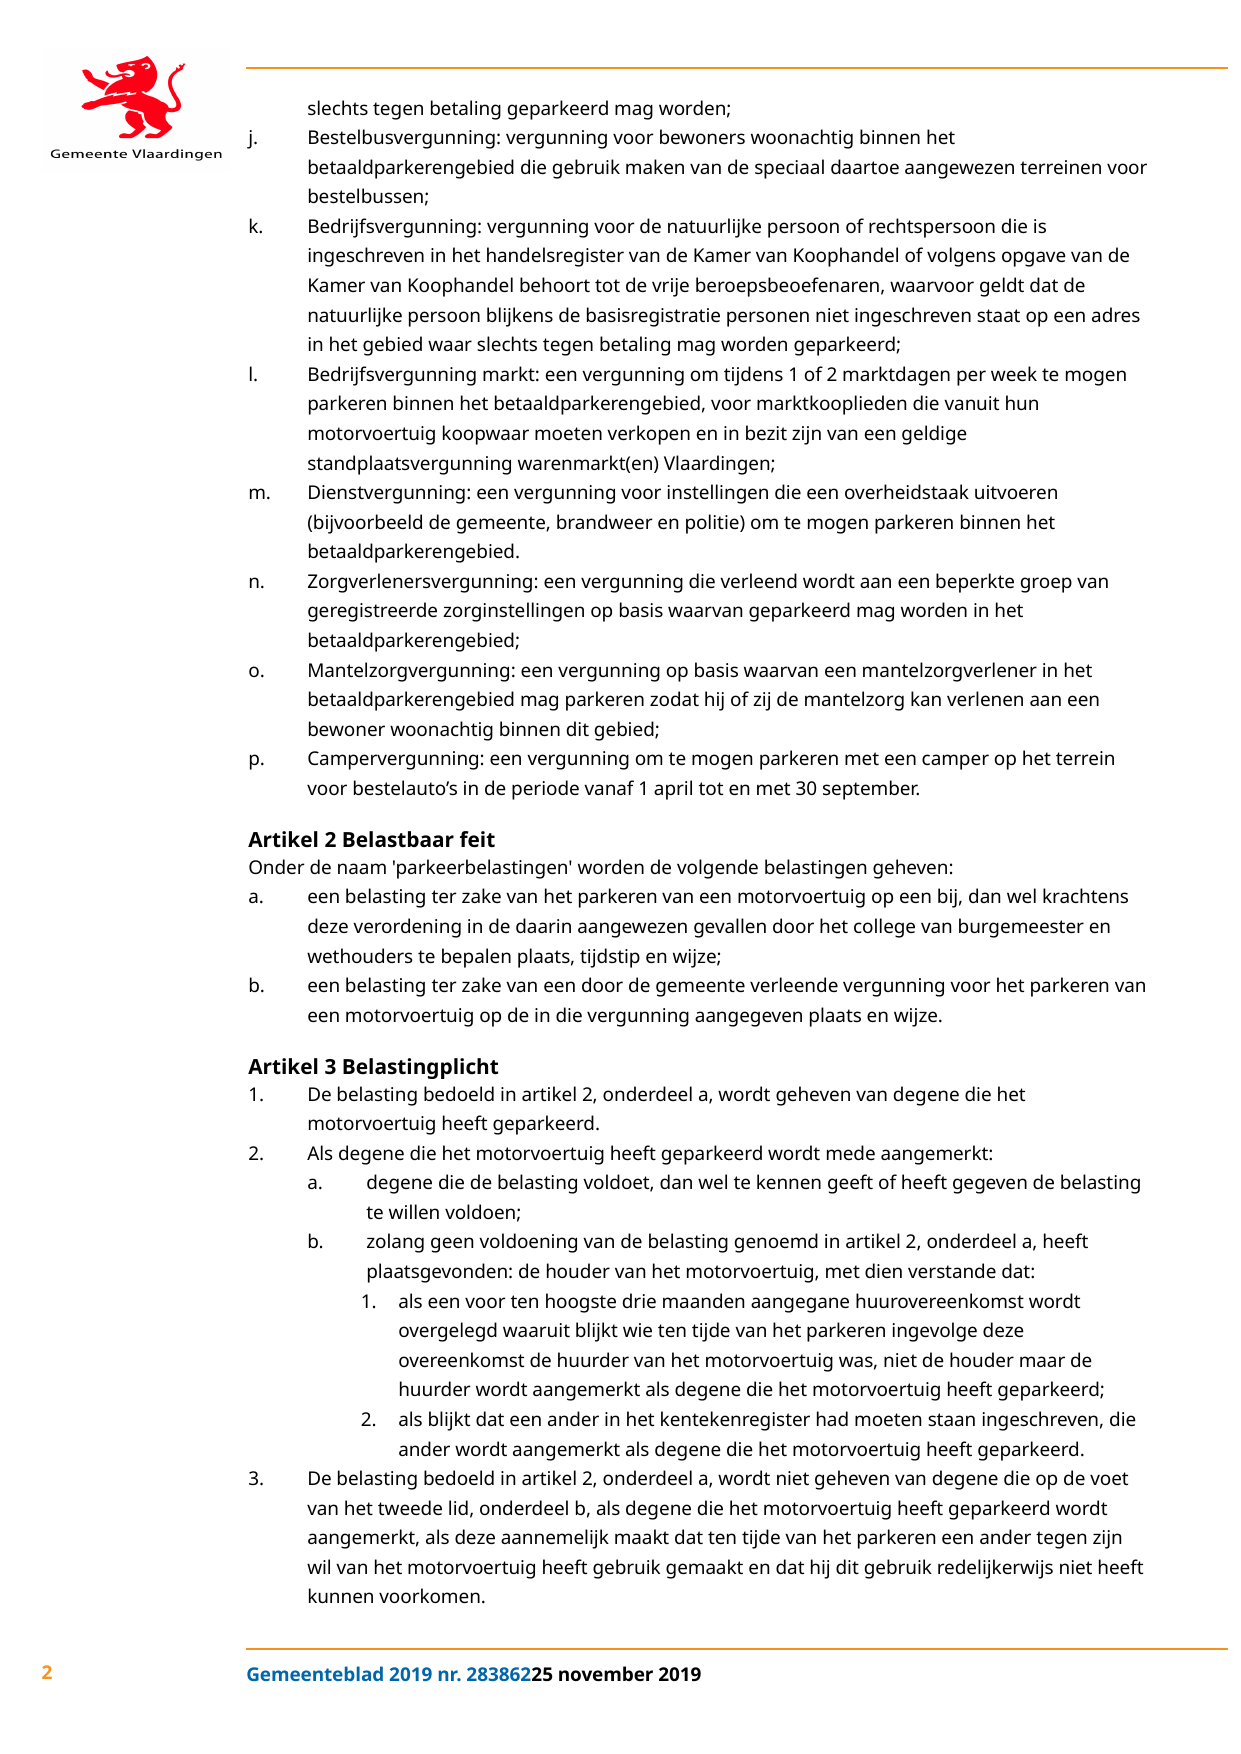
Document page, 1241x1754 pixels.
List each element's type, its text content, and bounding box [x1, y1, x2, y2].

list als blijkt dat een ander in het kentekenregister had moeten staan ingeschreven, die ander wordt aangemerkt als degene die het motorvoertuig heeft geparkeerd. [361, 1406, 1152, 1462]
list Campervergunning: een vergunning om te mogen parkeren met een camper op het terrein voor bestelauto’s in de periode vanaf 1 april tot en met 30 september. [248, 746, 1152, 801]
list een belasting ter zake van het parkeren van een motorvoertuig op een bij, dan wel krachtens deze verordening in de daarin aangewezen gevallen door het college van burgemeester en wethouders te bepalen plaats, tijdstip en wijze; [248, 884, 1152, 968]
list Bedrijfsvergunning: vergunning voor de natuurlijke persoon of rechtspersoon die is ingeschreven in het handelsregister van de Kamer van Koophandel of volgens opgave van de Kamer van Koophandel behoort tot de vrije beroepsbeoefenaren, waarvoor geldt dat de natuurlijke persoon blijkens de basisregistratie personen niet ingeschreven staat op een adres in het gebied waar slechts tegen betaling mag worden geparkeerd; [248, 213, 1152, 357]
list Bestelbusvergunning: vergunning voor bewoners woonachtig binnen het betaaldparkerengebied die gebruik maken van de speciaal daartoe aangewezen terreinen voor bestelbussen; [248, 124, 1152, 209]
list Zorgverlenersvergunning: een vergunning die verleend wordt aan een beperkte groep van geregistreerde zorginstellingen op basis waarvan geparkeerd mag worden in het betaaldparkerengebied; [248, 568, 1152, 653]
list De belasting bedoeld in artikel 2, onderdeel a, wordt geheven van degene die het motorvoertuig heeft geparkeerd. [248, 1081, 1152, 1136]
text Onder de naam 'parkeerbelastingen' worden de volgende belastingen geheven: [248, 854, 1152, 880]
list een belasting ter zake van een door de gemeente verleende vergunning voor het parkeren van een motorvoertuig op de in die vergunning aangegeven plaats en wijze. [248, 972, 1152, 1028]
list Mantelzorgvergunning: een vergunning op basis waarvan een mantelzorgverlener in het betaaldparkerengebied mag parkeren zodat hij of zij de mantelzorg kan verlenen aan een bewoner woonachtig binnen dit gebied; [248, 657, 1152, 742]
list Als degene die het motorvoertuig heeft geparkeerd wordt mede aangemerkt: [248, 1140, 1152, 1166]
list slechts tegen betaling geparkeerd mag worden; [248, 95, 1152, 121]
text Artikel 3 Belastingplicht [248, 1052, 1152, 1081]
list degene die de belasting voldoet, dan wel te kennen geeft of heeft gegeven de belasting te willen voldoen; [307, 1169, 1152, 1225]
list Bedrijfsvergunning markt: een vergunning om tijdens 1 of 2 marktdagen per week te mogen parkeren binnen het betaaldparkerengebied, voor marktkooplieden die vanuit hun motorvoertuig koopwaar moeten verkopen en in bezit zijn van een geldige standplaatsvergunning warenmarkt(en) Vlaardingen; [248, 361, 1152, 476]
list Dienstvergunning: een vergunning voor instellingen die een overheidstaak uitvoeren (bijvoorbeeld de gemeente, brandweer en politie) om te mogen parkeren binnen het betaaldparkerengebied. [248, 479, 1152, 564]
text Artikel 2 Belastbaar feit [248, 826, 1152, 854]
list als een voor ten hoogste drie maanden aangegane huurovereenkomst wordt overgelegd waaruit blijkt wie ten tijde van het parkeren ingevolge deze overeenkomst de huurder van het motorvoertuig was, niet de houder maar de huurder wordt aangemerkt als degene die het motorvoertuig heeft geparkeerd; [361, 1288, 1152, 1402]
picture [41, 47, 231, 172]
list De belasting bedoeld in artikel 2, onderdeel a, wordt niet geheven van degene die op de voet van het tweede lid, onderdeel b, als degene die het motorvoertuig heeft geparkeerd wordt aangemerkt, als deze aannemelijk maakt dat ten tijde van het parkeren een ander tegen zijn wil van het motorvoertuig heeft gebruik gemaakt en dat hij dit gebruik redelijkerwijs niet heeft kunnen voorkomen. [248, 1465, 1152, 1609]
list zolang geen voldoening van de belasting genoemd in artikel 2, onderdeel a, heeft plaatsgevonden: de houder van het motorvoertuig, met dien verstande dat: [307, 1229, 1152, 1284]
